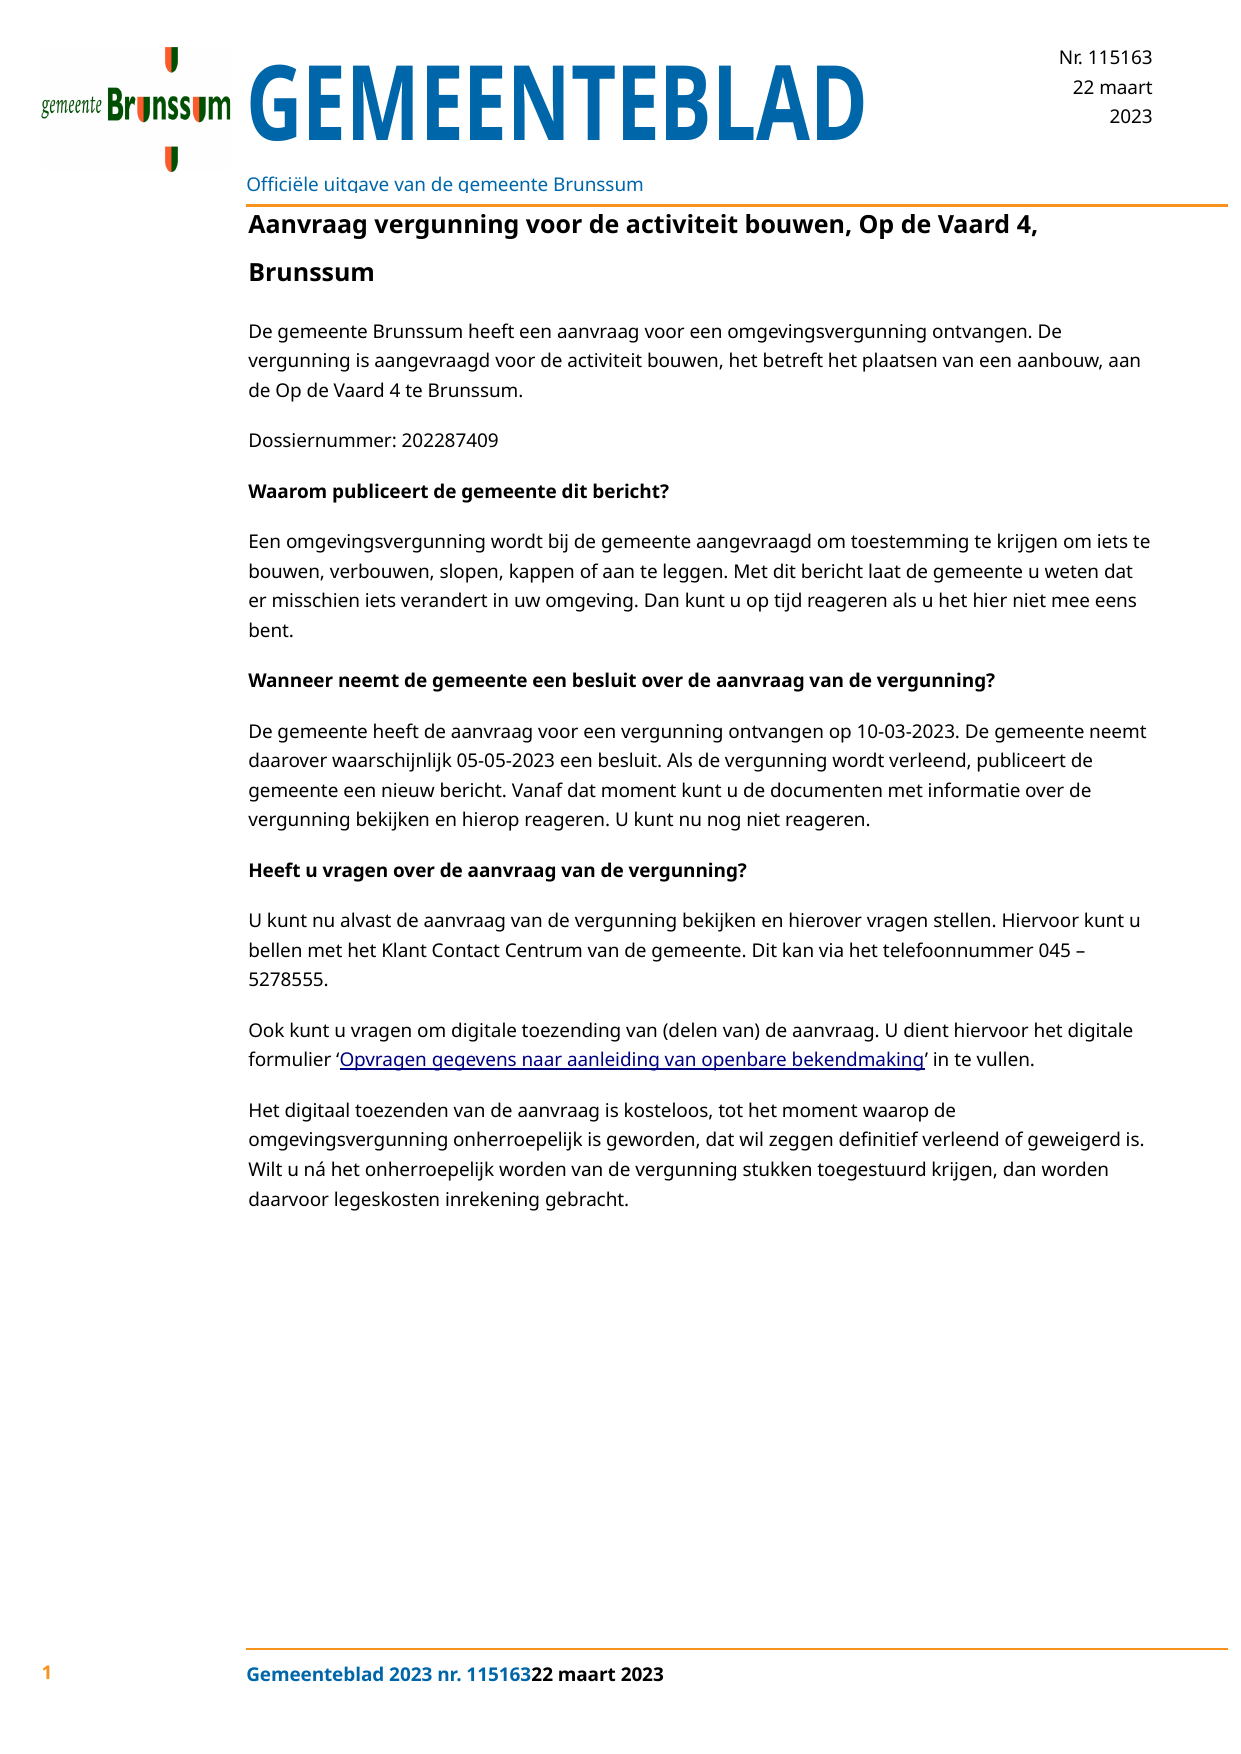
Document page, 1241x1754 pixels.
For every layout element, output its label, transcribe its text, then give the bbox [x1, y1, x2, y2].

text Het digitaal toezenden van de aanvraag is kosteloos, tot het moment waarop de omgevingsvergunning onherroepelijk is geworden, dat wil zeggen definitief verleend of geweigerd is. Wilt u ná het onherroepelijk worden van de vergunning stukken toegestuurd krijgen, dan worden daarvoor legeskosten inrekening gebracht. [248, 1097, 1152, 1212]
text De gemeente Brunssum heeft een aanvraag voor een omgevingsvergunning ontvangen. De vergunning is aangevraagd voor de activiteit bouwen, het betreft het plaatsen van een aanbouw, aan de Op de Vaard 4 te Brunssum. [248, 318, 1152, 403]
text De gemeente heeft de aanvraag voor een vergunning ontvangen op 10-03-2023. De gemeente neemt daarover waarschijnlijk 05-05-2023 een besluit. Als de vergunning wordt verleend, publiceert de gemeente een nieuw bericht. Vanaf dat moment kunt u de documenten met informatie over de vergunning bekijken en hierop reageren. U kunt nu nog niet reageren. [248, 718, 1152, 832]
text Waarom publiceert de gemeente dit bericht? [248, 478, 1152, 504]
text Ook kunt u vragen om digitale toezending van (delen van) de aanvraag. U dient hiervoor het digitale formulier ‘Opvragen gegevens naar aanleiding van openbare bekendmaking’ in te vullen. [248, 1017, 1152, 1072]
text Aanvraag vergunning voor de activiteit bouwen, Op de Vaard 4, Brunssum [248, 207, 1152, 288]
text Wanneer neemt de gemeente een besluit over de aanvraag van de vergunning? [248, 667, 1152, 693]
text U kunt nu alvast de aanvraag van de vergunning bekijken en hierover vragen stellen. Hiervoor kunt u bellen met het Klant Contact Centrum van de gemeente. Dit kan via het telefoonnummer 045 – 5278555. [248, 907, 1152, 992]
text Dossiernummer: 202287409 [248, 427, 1152, 453]
text Een omgevingsvergunning wordt bij de gemeente aangevraagd om toestemming te krijgen om iets te bouwen, verbouwen, slopen, kappen of aan te leggen. Met dit bericht laat de gemeente u weten dat er misschien iets verandert in uw omgeving. Dan kunt u op tijd reageren als u het hier niet mee eens bent. [248, 528, 1152, 643]
text Heeft u vragen over de aanvraag van de vergunning? [248, 857, 1152, 883]
picture [41, 47, 231, 172]
